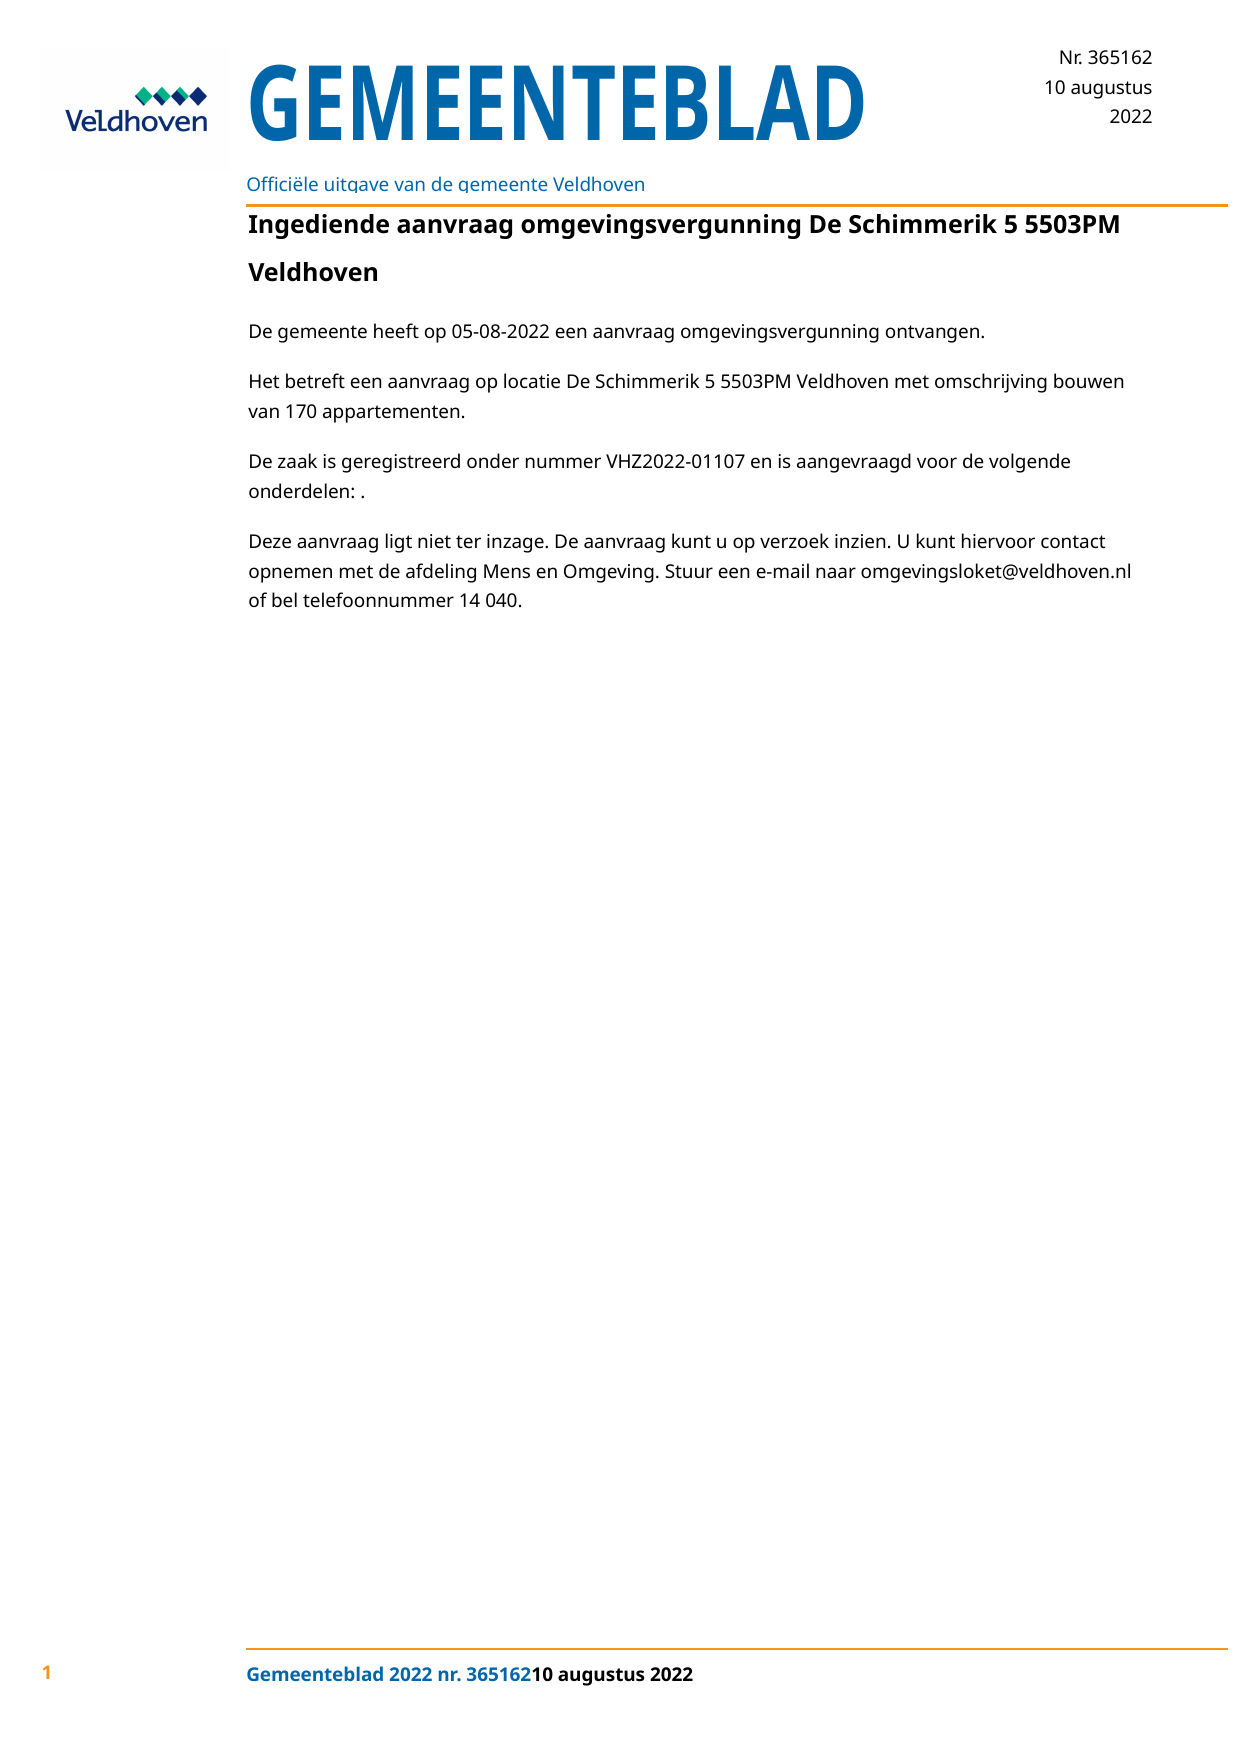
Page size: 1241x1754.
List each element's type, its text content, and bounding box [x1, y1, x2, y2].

text De gemeente heeft op 05-08-2022 een aanvraag omgevingsvergunning ontvangen. [248, 318, 1152, 344]
text De zaak is geregistreerd onder nummer VHZ2022-01107 en is aangevraagd voor de volgende onderdelen: . [248, 448, 1152, 504]
text Ingediende aanvraag omgevingsvergunning De Schimmerik 5 5503PM Veldhoven [248, 207, 1152, 288]
text Deze aanvraag ligt niet ter inzage. De aanvraag kunt u op verzoek inzien. U kunt hiervoor contact opnemen met de afdeling Mens en Omgeving. Stuur een e-mail naar omgevingsloket@veldhoven.nl of bel telefoonnummer 14 040. [248, 528, 1152, 613]
text Het betreft een aanvraag op locatie De Schimmerik 5 5503PM Veldhoven met omschrijving bouwen van 170 appartementen. [248, 368, 1152, 424]
picture [41, 47, 231, 172]
